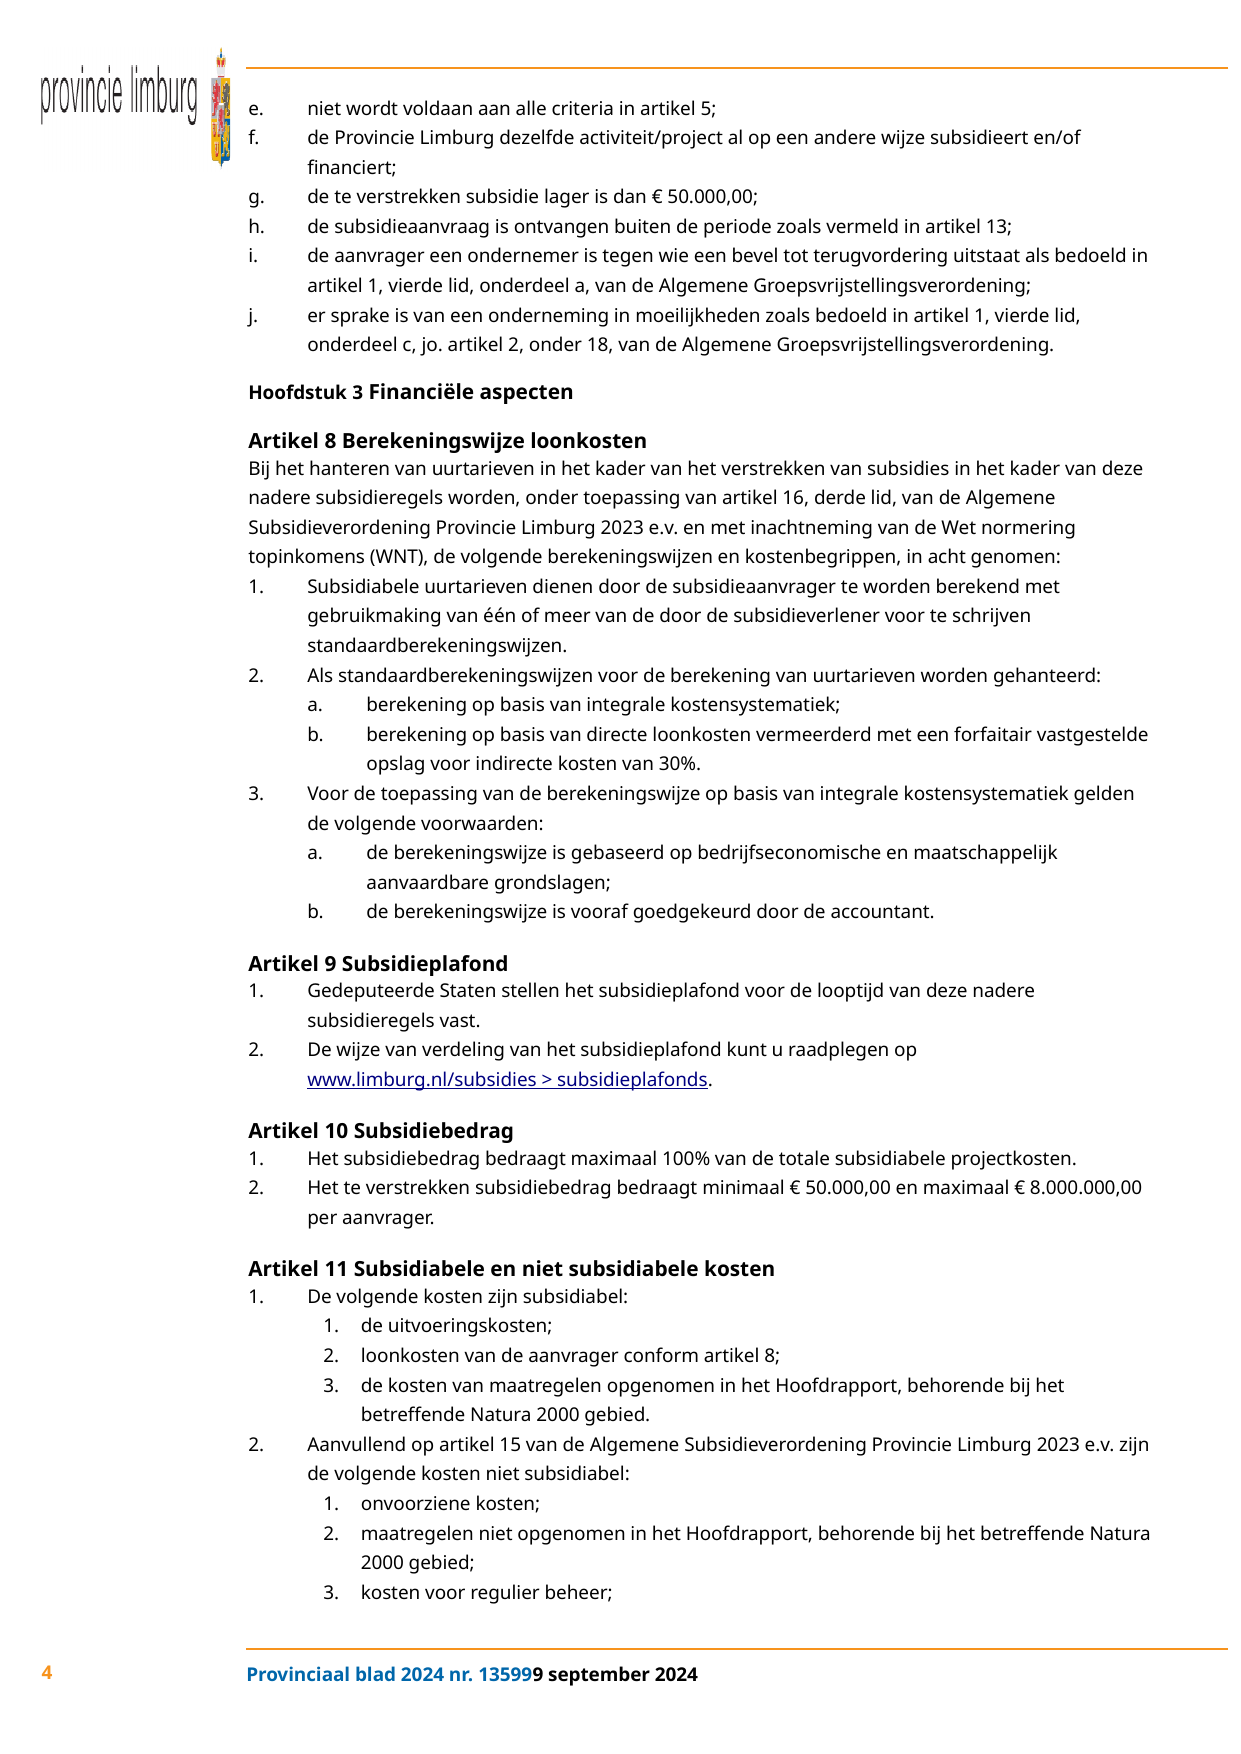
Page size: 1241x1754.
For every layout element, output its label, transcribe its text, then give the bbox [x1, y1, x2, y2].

list de subsidieaanvraag is ontvangen buiten de periode zoals vermeld in artikel 13; [248, 213, 1152, 239]
list de berekeningswijze is gebaseerd op bedrijfseconomische en maatschappelijk aanvaardbare grondslagen; [307, 839, 1152, 895]
list Het te verstrekken subsidiebedrag bedraagt minimaal € 50.000,00 en maximaal € 8.000.000,00 per aanvrager. [248, 1174, 1152, 1230]
list Als standaardberekeningswijzen voor de berekening van uurtarieven worden gehanteerd: [248, 662, 1152, 688]
text Artikel 11 Subsidiabele en niet subsidiabele kosten [248, 1254, 1152, 1283]
list maatregelen niet opgenomen in het Hoofdrapport, behorende bij het betreffende Natura 2000 gebied; [323, 1520, 1152, 1575]
list de uitvoeringskosten; [323, 1313, 1152, 1338]
text Artikel 9 Subsidieplafond [248, 949, 1152, 977]
list de te verstrekken subsidie lager is dan € 50.000,00; [248, 183, 1152, 209]
list De wijze van verdeling van het subsidieplafond kunt u raadplegen op www.limburg.nl/subsidies > subsidieplafonds. [248, 1037, 1152, 1092]
text Artikel 8 Berekeningswijze loonkosten [248, 426, 1152, 455]
list Voor de toepassing van de berekeningswijze op basis van integrale kostensystematiek gelden de volgende voorwaarden: [248, 780, 1152, 836]
list onvoorziene kosten; [323, 1490, 1152, 1516]
list de kosten van maatregelen opgenomen in het Hoofdrapport, behorende bij het betreffende Natura 2000 gebied. [323, 1372, 1152, 1427]
list berekening op basis van directe loonkosten vermeerderd met een forfaitair vastgestelde opslag voor indirecte kosten van 30%. [307, 721, 1152, 776]
list De volgende kosten zijn subsidiabel: [248, 1283, 1152, 1309]
list er sprake is van een onderneming in moeilijkheden zoals bedoeld in artikel 1, vierde lid, onderdeel c, jo. artikel 2, onder 18, van de Algemene Groepsvrijstellingsverordening. [248, 302, 1152, 357]
list Aanvullend op artikel 15 van de Algemene Subsidieverordening Provincie Limburg 2023 e.v. zijn de volgende kosten niet subsidiabel: [248, 1431, 1152, 1486]
list kosten voor regulier beheer; [323, 1579, 1152, 1604]
list Subsidiabele uurtarieven dienen door de subsidieaanvrager te worden berekend met gebruikmaking van één of meer van de door de subsidieverlener voor te schrijven standaardberekeningswijzen. [248, 573, 1152, 658]
list de aanvrager een ondernemer is tegen wie een bevel tot terugvordering uitstaat als bedoeld in artikel 1, vierde lid, onderdeel a, van de Algemene Groepsvrijstellingsverordening; [248, 243, 1152, 298]
list niet wordt voldaan aan alle criteria in artikel 5; [248, 95, 1152, 121]
list Het subsidiebedrag bedraagt maximaal 100% van de totale subsidiabele projectkosten. [248, 1145, 1152, 1171]
list de Provincie Limburg dezelfde activiteit/project al op een andere wijze subsidieert en/of financiert; [248, 124, 1152, 180]
picture [41, 47, 231, 172]
list loonkosten van de aanvrager conform artikel 8; [323, 1342, 1152, 1368]
list berekening op basis van integrale kostensystematiek; [307, 691, 1152, 717]
text Artikel 10 Subsidiebedrag [248, 1117, 1152, 1145]
text Bij het hanteren van uurtarieven in het kader van het verstrekken van subsidies in het kader van deze nadere subsidieregels worden, onder toepassing van artikel 16, derde lid, van de Algemene Subsidieverordening Provincie Limburg 2023 e.v. en met inachtneming van de Wet normering topinkomens (WNT), de volgende berekeningswijzen en kostenbegrippen, in acht genomen: [248, 455, 1152, 569]
list Gedeputeerde Staten stellen het subsidieplafond voor de looptijd van deze nadere subsidieregels vast. [248, 977, 1152, 1033]
text Hoofdstuk 3 Financiële aspecten [248, 377, 1152, 406]
list de berekeningswijze is vooraf goedgekeurd door de accountant. [307, 898, 1152, 924]
